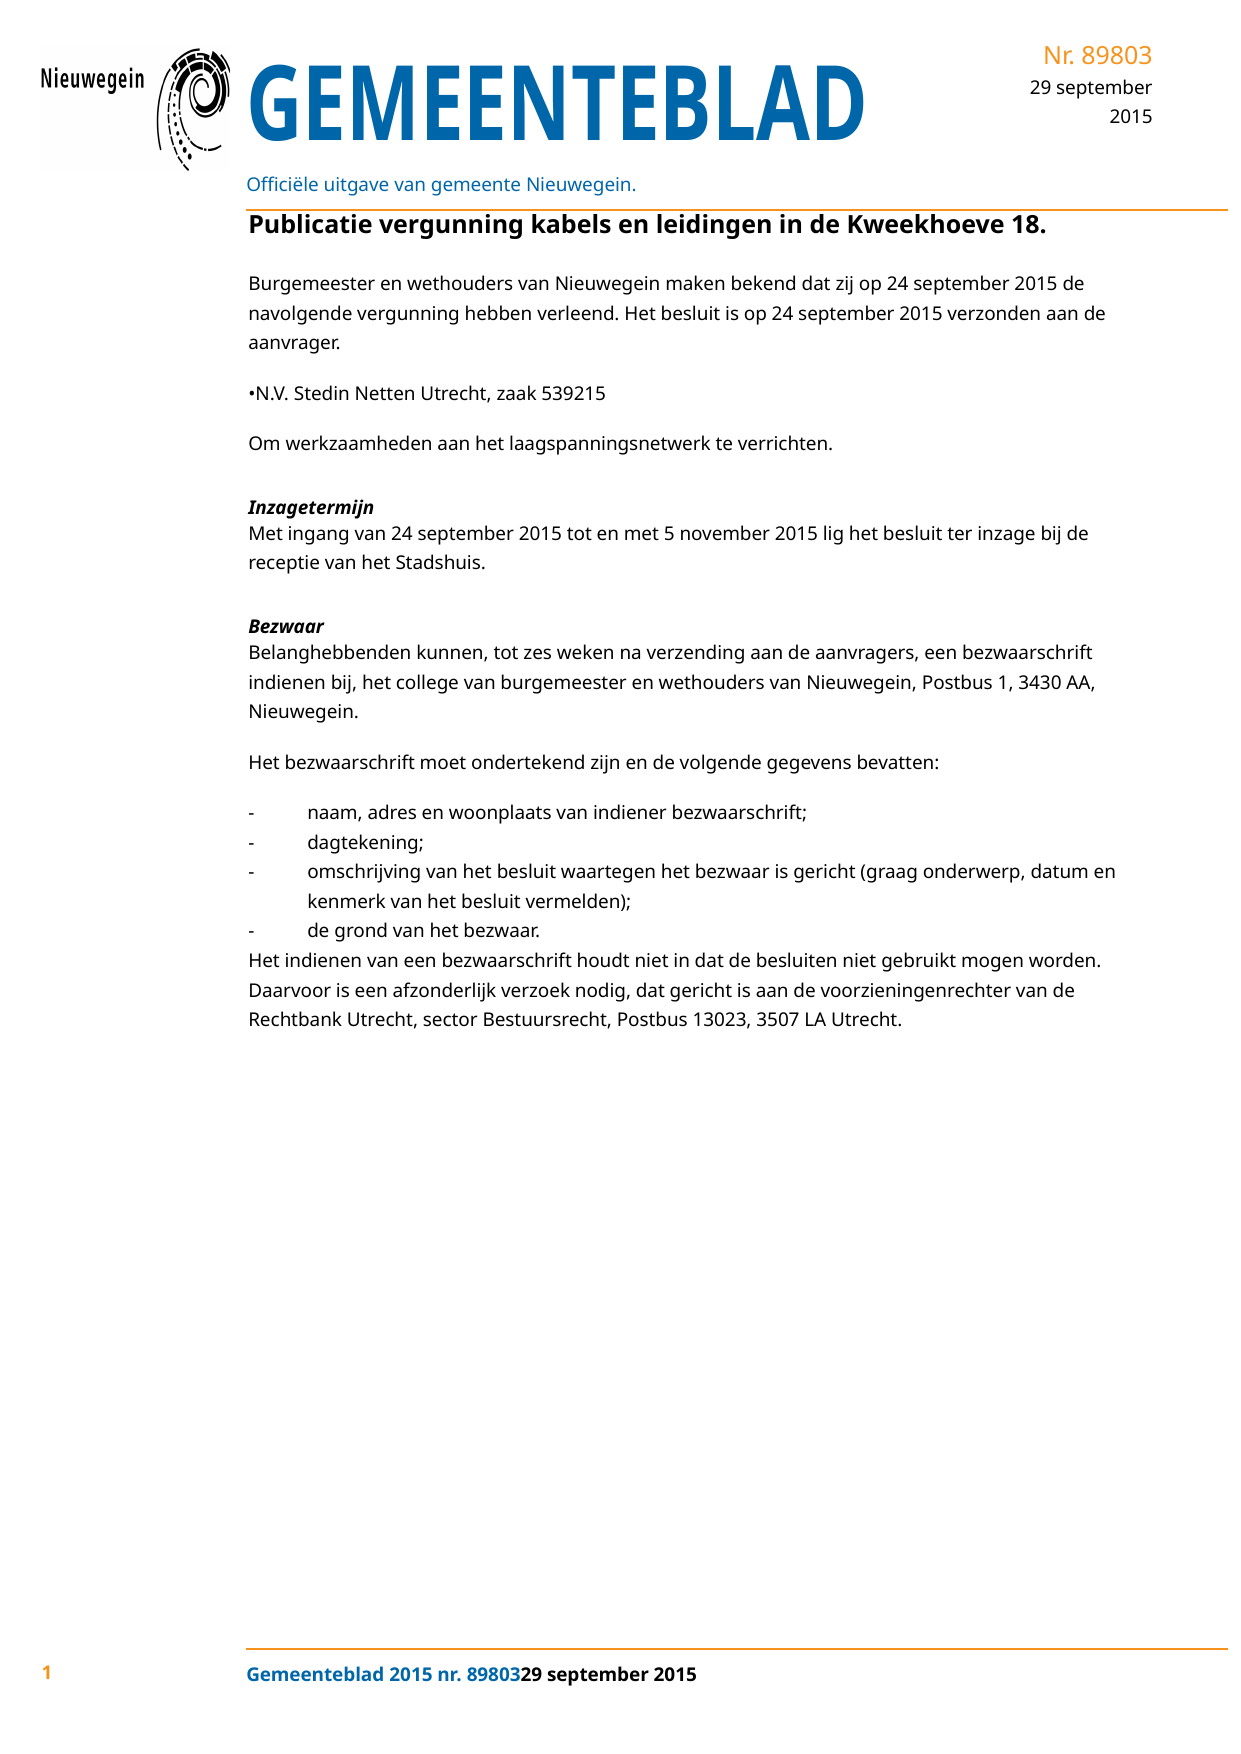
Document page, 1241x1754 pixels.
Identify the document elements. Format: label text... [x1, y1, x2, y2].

list dagtekening; [248, 829, 1152, 854]
text Burgemeester en wethouders van Nieuwegein maken bekend dat zij op 24 september 2015 de navolgende vergunning hebben verleend. Het besluit is op 24 september 2015 verzonden aan de aanvrager. [248, 270, 1152, 355]
list naam, adres en woonplaats van indiener bezwaarschrift; [248, 799, 1152, 825]
text Bezwaar [248, 613, 1152, 639]
text Het bezwaarschrift moet ondertekend zijn en de volgende gegevens bevatten: [248, 749, 1152, 774]
list de grond van het bezwaar. [248, 918, 1152, 943]
text Om werkzaamheden aan het laagspanningsnetwerk te verrichten. [248, 430, 1152, 456]
picture [41, 47, 231, 172]
text •N.V. Stedin Netten Utrecht, zaak 539215 [248, 380, 1152, 406]
text Met ingang van 24 september 2015 tot en met 5 november 2015 lig het besluit ter inzage bij de receptie van het Stadshuis. [248, 520, 1152, 575]
text Publicatie vergunning kabels en leidingen in de Kweekhoeve 18. [248, 211, 1152, 241]
text Belanghebbenden kunnen, tot zes weken na verzending aan de aanvragers, een bezwaarschrift indienen bij, het college van burgemeester en wethouders van Nieuwegein, Postbus 1, 3430 AA, Nieuwegein. [248, 639, 1152, 724]
text Het indienen van een bezwaarschrift houdt niet in dat de besluiten niet gebruikt mogen worden. Daarvoor is een afzonderlijk verzoek nodig, dat gericht is aan de voorzieningenrechter van de Rechtbank Utrecht, sector Bestuursrecht, Postbus 13023, 3507 LA Utrecht. [248, 947, 1152, 1032]
text Inzagetermijn [248, 494, 1152, 520]
list omschrijving van het besluit waartegen het bezwaar is gericht (graag onderwerp, datum en kenmerk van het besluit vermelden); [248, 858, 1152, 914]
